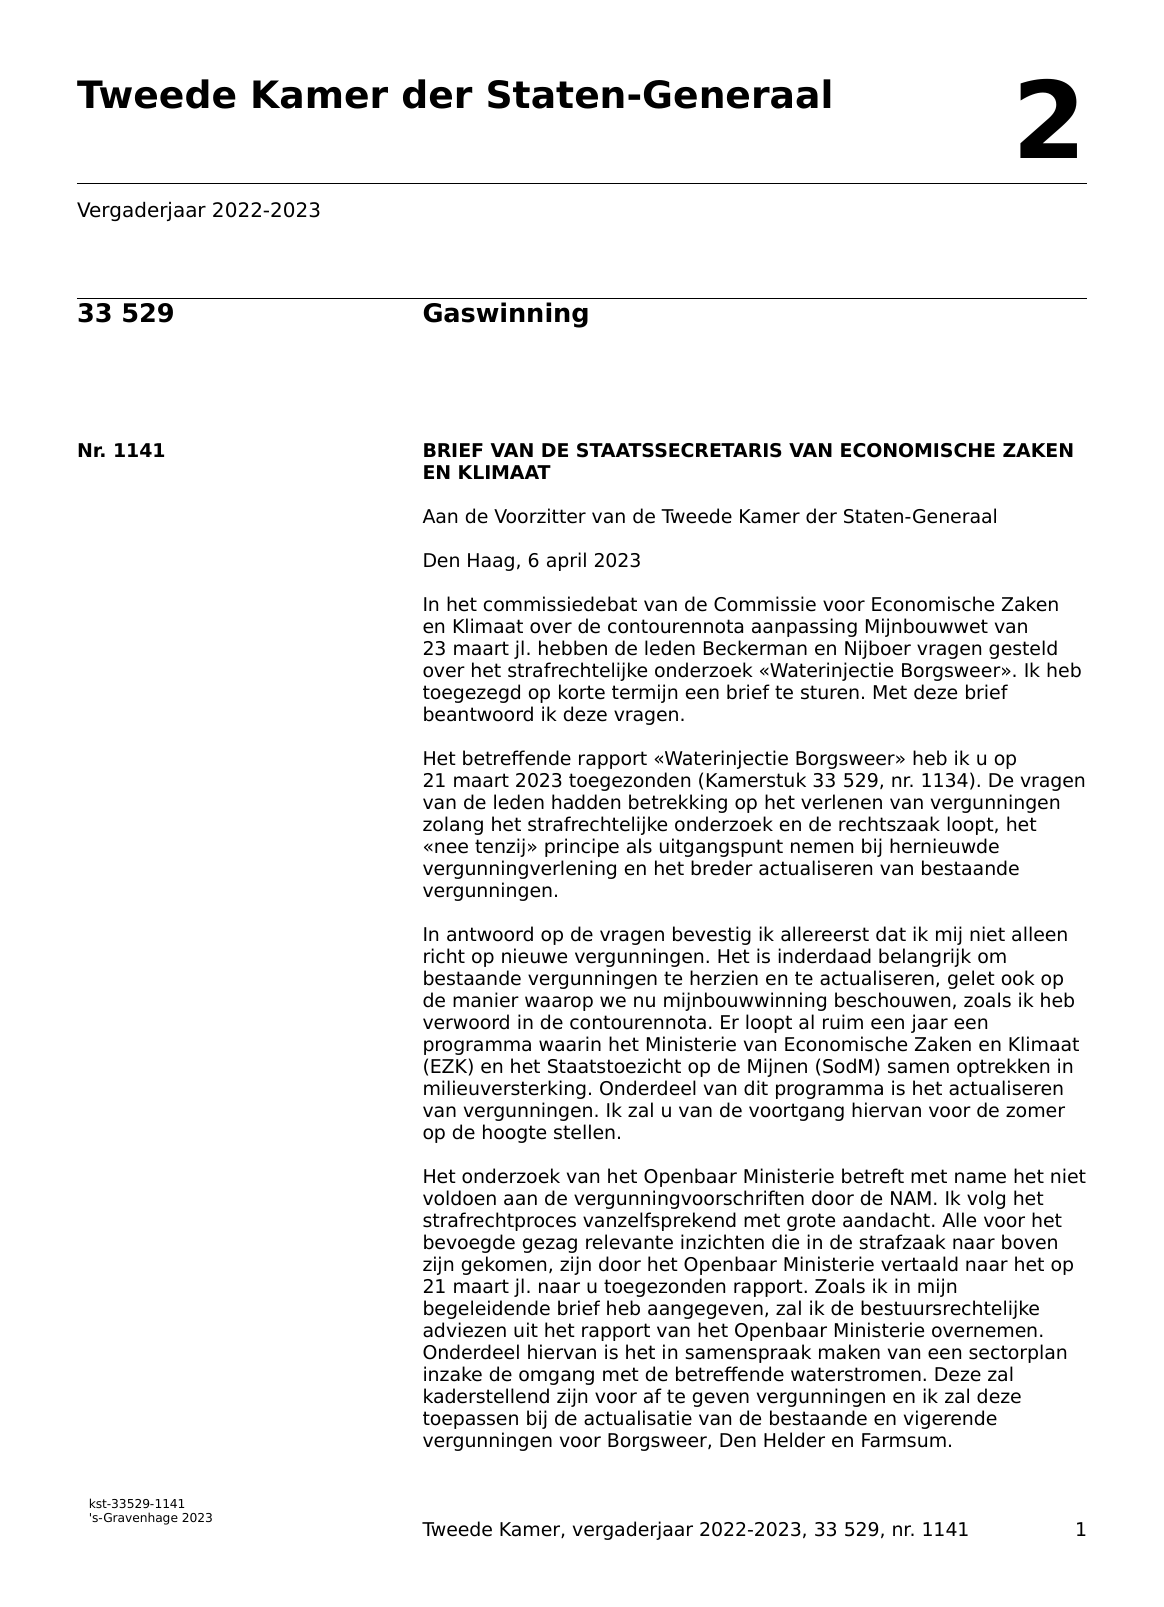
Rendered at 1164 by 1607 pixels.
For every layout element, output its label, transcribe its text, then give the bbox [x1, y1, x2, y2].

text In antwoord op de vragen bevestig ik allereerst dat ik mij niet alleen richt op nieuwe vergunningen. Het is inderdaad belangrijk om bestaande vergunningen te herzien en te actualiseren, gelet ook op de manier waarop we nu mijnbouwwinning beschouwen, zoals ik heb verwoord in de contourennota. Er loopt al ruim een jaar een programma waarin het Ministerie van Economische Zaken en Klimaat (EZK) en het Staatstoezicht op de Mijnen (SodM) samen optrekken in milieuversterking. Onderdeel van dit programma is het actualiseren van vergunningen. Ik zal u van de voortgang hiervan voor de zomer op de hoogte stellen. [422, 924, 1087, 1144]
subtitle 33 529 Gaswinning [77, 299, 1087, 329]
text Aan de Voorzitter van de Tweede Kamer der Staten-Generaal [422, 506, 1087, 528]
text 's-Gravenhage 2023 [88, 1511, 323, 1525]
text Den Haag, 6 april 2023 [422, 550, 1087, 572]
text kst-33529-1141 [88, 1497, 323, 1511]
table_header Tweede Kamer der Staten-Generaal [77, 59, 886, 183]
text In het commissiedebat van de Commissie voor Economische Zaken en Klimaat over de contourennota aanpassing Mijnbouwwet van 23 maart jl. hebben de leden Beckerman en Nijboer vragen gesteld over het strafrechtelijke onderzoek «Waterinjectie Borgsweer». Ik heb toegezegd op korte termijn een brief te sturen. Met deze brief beantwoord ik deze vragen. [422, 594, 1087, 726]
text Het betreffende rapport «Waterinjectie Borgsweer» heb ik u op 21 maart 2023 toegezonden (Kamerstuk 33 529, nr. 1134). De vragen van de leden hadden betrekking op het verlenen van vergunningen zolang het strafrechtelijke onderzoek en de rechtszaak loopt, het «nee tenzij» principe als uitgangspunt nemen bij hernieuwde vergunningverlening en het breder actualiseren van bestaande vergunningen. [422, 748, 1087, 902]
table_header 2 [886, 59, 1087, 183]
subtitle Nr. 1141 BRIEF VAN DE STAATSSECRETARIS VAN ECONOMISCHE ZAKEN EN KLIMAAT [77, 440, 1087, 484]
text Het onderzoek van het Openbaar Ministerie betreft met name het niet voldoen aan de vergunningvoorschriften door de NAM. Ik volg het strafrechtproces vanzelfsprekend met grote aandacht. Alle voor het bevoegde gezag relevante inzichten die in de strafzaak naar boven zijn gekomen, zijn door het Openbaar Ministerie vertaald naar het op 21 maart jl. naar u toegezonden rapport. Zoals ik in mijn begeleidende brief heb aangegeven, zal ik de bestuursrechtelijke adviezen uit het rapport van het Openbaar Ministerie overnemen. Onderdeel hiervan is het in samenspraak maken van een sectorplan inzake de omgang met de betreffende waterstromen. Deze zal kaderstellend zijn voor af te geven vergunningen en ik zal deze toepassen bij de actualisatie van de bestaande en vigerende vergunningen voor Borgsweer, Den Helder en Farmsum. [422, 1166, 1087, 1452]
table_cell Vergaderjaar 2022-2023 [77, 184, 1087, 298]
